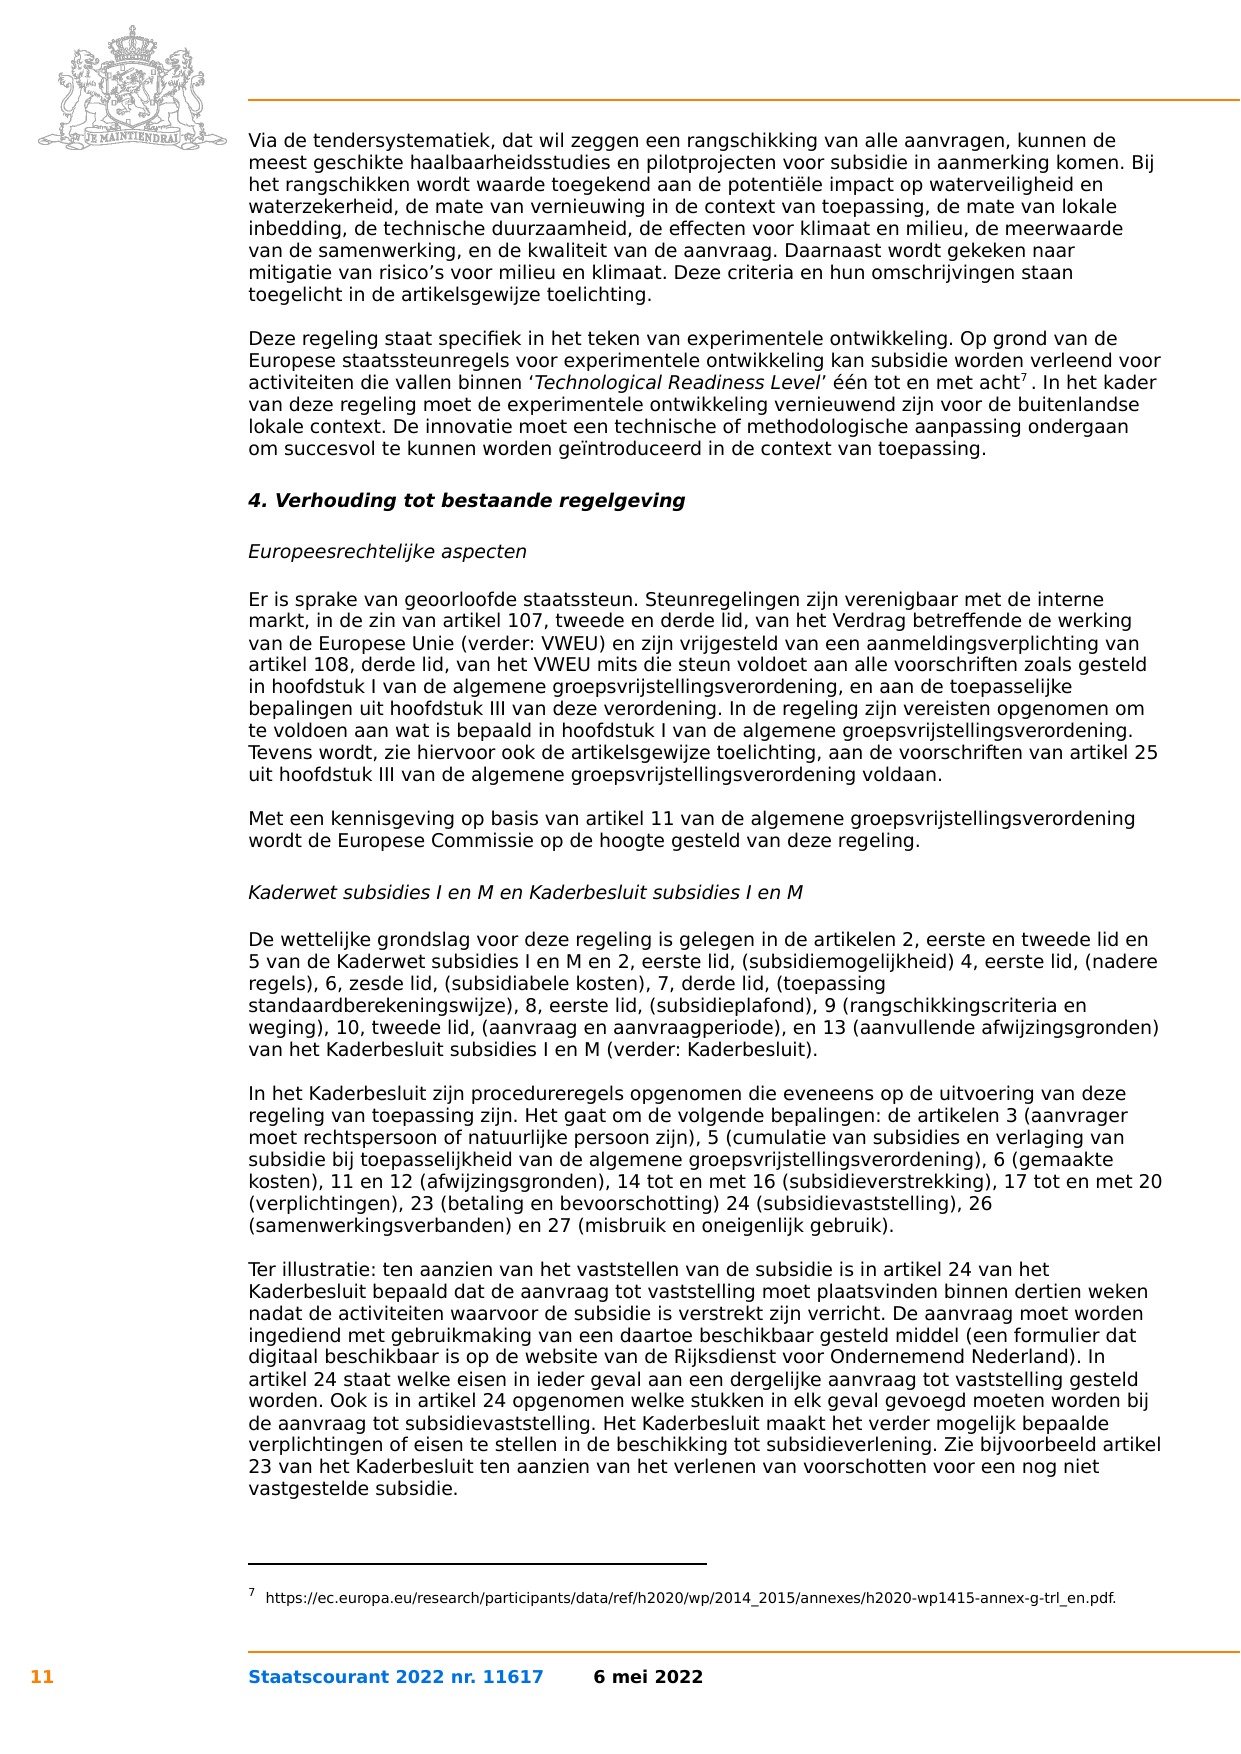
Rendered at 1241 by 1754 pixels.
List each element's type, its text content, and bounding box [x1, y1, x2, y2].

subtitle Kaderwet subsidies I en M en Kaderbesluit subsidies I en M [248, 882, 1163, 904]
text https://ec.europa.eu/research/participants/data/ref/h2020/wp/2014_2015/annexes/h2020-wp1415-annex-g-trl_en.pdf. [248, 1586, 1163, 1608]
text Met een kennisgeving op basis van artikel 11 van de algemene groepsvrijstellingsverordening wordt de Europese Commissie op de hoogte gesteld van deze regeling. [248, 808, 1163, 852]
picture [38, 25, 227, 150]
subtitle Europeesrechtelijke aspecten [248, 541, 1163, 563]
text In het Kaderbesluit zijn procedureregels opgenomen die eveneens op de uitvoering van deze regeling van toepassing zijn. Het gaat om de volgende bepalingen: de artikelen 3 (aanvrager moet rechtspersoon of natuurlijke persoon zijn), 5 (cumulatie van subsidies en verlaging van subsidie bij toepasselijkheid van de algemene groepsvrijstellingsverordening), 6 (gemaakte kosten), 11 en 12 (afwijzingsgronden), 14 tot en met 16 (subsidieverstrekking), 17 tot en met 20 (verplichtingen), 23 (betaling en bevoorschotting) 24 (subsidievaststelling), 26 (samenwerkingsverbanden) en 27 (misbruik en oneigenlijk gebruik). [248, 1083, 1163, 1237]
text Deze regeling staat specifiek in het teken van experimentele ontwikkeling. Op grond van de Europese staatssteunregels voor experimentele ontwikkeling kan subsidie worden verleend voor activiteiten die vallen binnen ‘Technological Readiness Level’ één tot en met acht. In het kader van deze regeling moet de experimentele ontwikkeling vernieuwend zijn voor de buitenlandse lokale context. De innovatie moet een technische of methodologische aanpassing ondergaan om succesvol te kunnen worden geïntroduceerd in de context van toepassing. [248, 328, 1163, 459]
subtitle 4. Verhouding tot bestaande regelgeving [248, 489, 1163, 511]
text De wettelijke grondslag voor deze regeling is gelegen in de artikelen 2, eerste en tweede lid en 5 van de Kaderwet subsidies I en M en 2, eerste lid, (subsidiemogelijkheid) 4, eerste lid, (nadere regels), 6, zesde lid, (subsidiabele kosten), 7, derde lid, (toepassing standaardberekeningswijze), 8, eerste lid, (subsidieplafond), 9 (rangschikkingscriteria en weging), 10, tweede lid, (aanvraag en aanvraagperiode), en 13 (aanvullende afwijzingsgronden) van het Kaderbesluit subsidies I en M (verder: Kaderbesluit). [248, 929, 1163, 1061]
text Ter illustratie: ten aanzien van het vaststellen van de subsidie is in artikel 24 van het Kaderbesluit bepaald dat de aanvraag tot vaststelling moet plaatsvinden binnen dertien weken nadat de activiteiten waarvoor de subsidie is verstrekt zijn verricht. De aanvraag moet worden ingediend met gebruikmaking van een daartoe beschikbaar gesteld middel (een formulier dat digitaal beschikbaar is op de website van de Rijksdienst voor Ondernemend Nederland). In artikel 24 staat welke eisen in ieder geval aan een dergelijke aanvraag tot vaststelling gesteld worden. Ook is in artikel 24 opgenomen welke stukken in elk geval gevoegd moeten worden bij de aanvraag tot subsidievaststelling. Het Kaderbesluit maakt het verder mogelijk bepaalde verplichtingen of eisen te stellen in de beschikking tot subsidieverlening. Zie bijvoorbeeld artikel 23 van het Kaderbesluit ten aanzien van het verlenen van voorschotten voor een nog niet vastgestelde subsidie. [248, 1258, 1163, 1500]
text Er is sprake van geoorloofde staatssteun. Steunregelingen zijn verenigbaar met de interne markt, in de zin van artikel 107, tweede en derde lid, van het Verdrag betreffende de werking van de Europese Unie (verder: VWEU) en zijn vrijgesteld van een aanmeldingsverplichting van artikel 108, derde lid, van het VWEU mits die steun voldoet aan alle voorschriften zoals gesteld in hoofdstuk I van de algemene groepsvrijstellingsverordening, en aan de toepasselijke bepalingen uit hoofdstuk III van deze verordening. In de regeling zijn vereisten opgenomen om te voldoen aan wat is bepaald in hoofdstuk I van de algemene groepsvrijstellingsverordening. Tevens wordt, zie hiervoor ook de artikelsgewijze toelichting, aan de voorschriften van artikel 25 uit hoofdstuk III van de algemene groepsvrijstellingsverordening voldaan. [248, 588, 1163, 786]
text Via de tendersystematiek, dat wil zeggen een rangschikking van alle aanvragen, kunnen de meest geschikte haalbaarheidsstudies en pilotprojecten voor subsidie in aanmerking komen. Bij het rangschikken wordt waarde toegekend aan de potentiële impact op waterveiligheid en waterzekerheid, de mate van vernieuwing in de context van toepassing, de mate van lokale inbedding, de technische duurzaamheid, de effecten voor klimaat en milieu, de meerwaarde van de samenwerking, en de kwaliteit van de aanvraag. Daarnaast wordt gekeken naar mitigatie van risico’s voor milieu en klimaat. Deze criteria en hun omschrijvingen staan toegelicht in de artikelsgewijze toelichting. [248, 130, 1163, 306]
